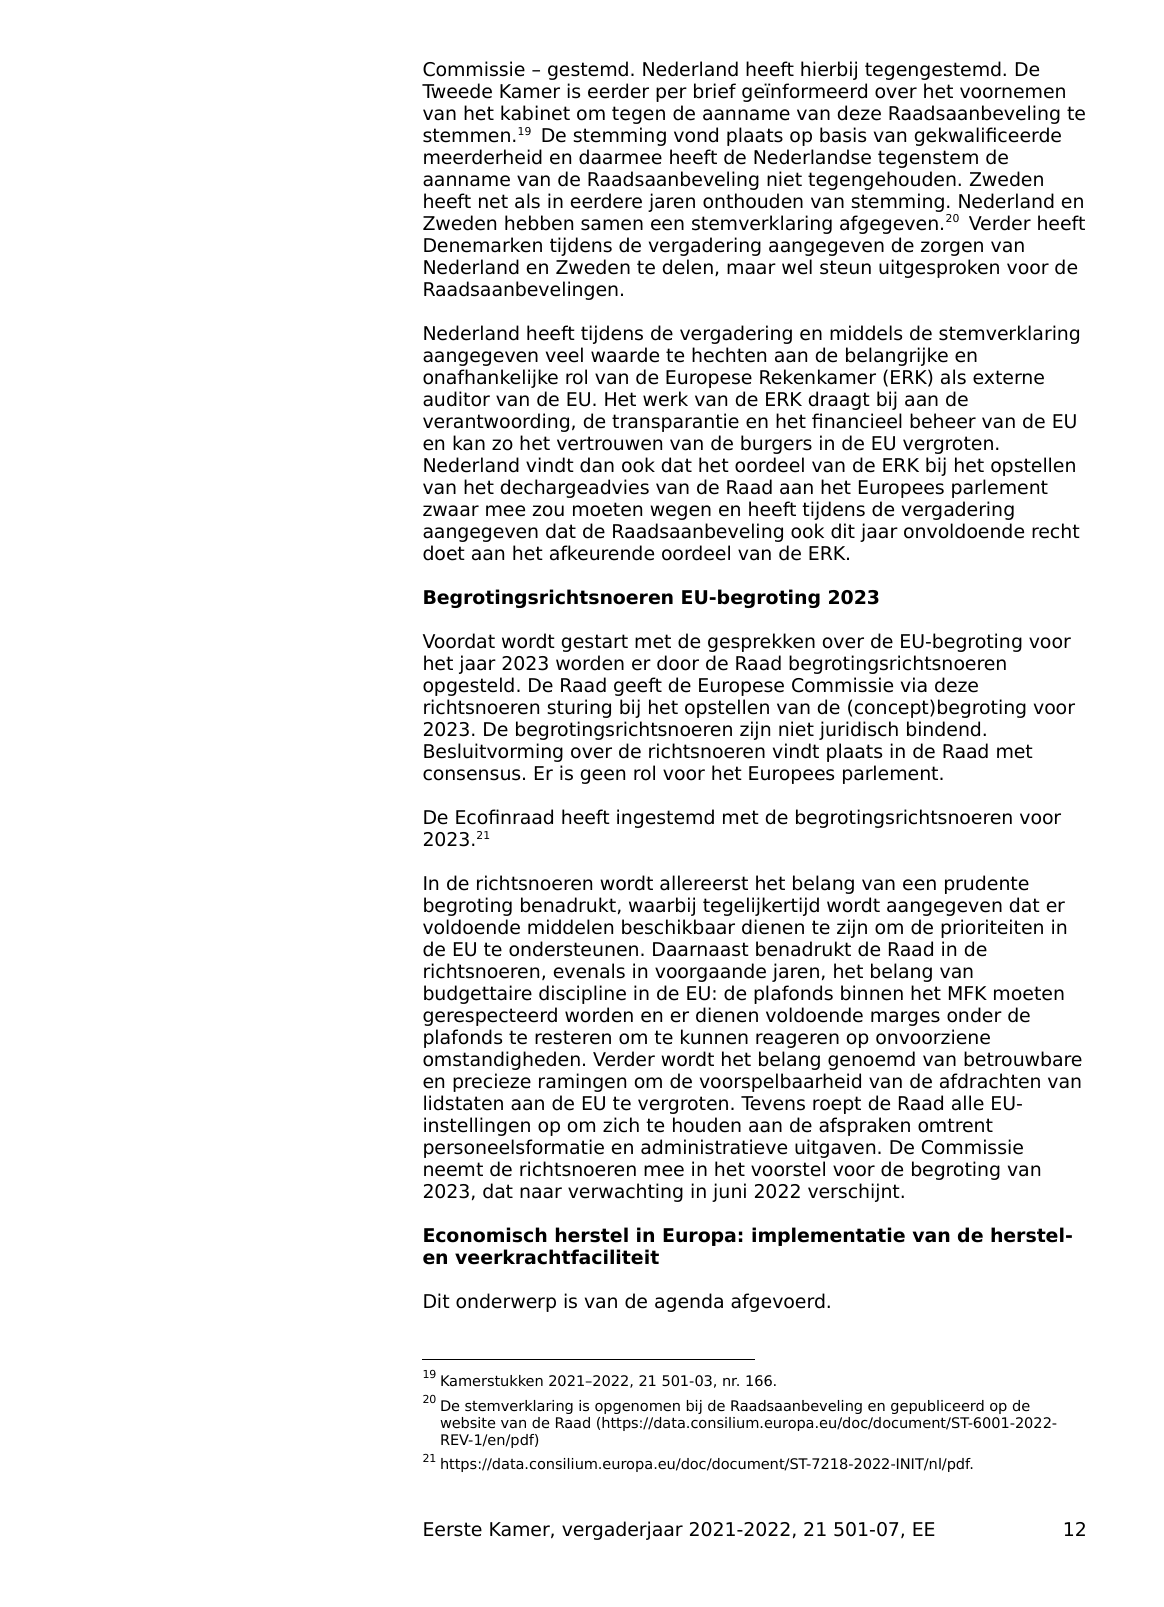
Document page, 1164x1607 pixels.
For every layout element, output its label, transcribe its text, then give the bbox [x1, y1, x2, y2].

text Kamerstukken 2021–2022, 21 501-03, nr. 166. [422, 1368, 1087, 1391]
text Voordat wordt gestart met de gesprekken over de EU-begroting voor het jaar 2023 worden er door de Raad begrotingsrichtsnoeren opgesteld. De Raad geeft de Europese Commissie via deze richtsnoeren sturing bij het opstellen van de (concept)begroting voor 2023. De begrotingsrichtsnoeren zijn niet juridisch bindend. Besluitvorming over de richtsnoeren vindt plaats in de Raad met consensus. Er is geen rol voor het Europees parlement. [422, 631, 1087, 785]
subtitle Economisch herstel in Europa: implementatie van de herstel- en veerkrachtfaciliteit [422, 1225, 1087, 1269]
text https://data.consilium.europa.eu/doc/document/ST-7218-2022-INIT/nl/pdf. [422, 1452, 1087, 1474]
text Nederland heeft tijdens de vergadering en middels de stemverklaring aangegeven veel waarde te hechten aan de belangrijke en onafhankelijke rol van de Europese Rekenkamer (ERK) als externe auditor van de EU. Het werk van de ERK draagt bij aan de verantwoording, de transparantie en het financieel beheer van de EU en kan zo het vertrouwen van de burgers in de EU vergroten. Nederland vindt dan ook dat het oordeel van de ERK bij het opstellen van het dechargeadvies van de Raad aan het Europees parlement zwaar mee zou moeten wegen en heeft tijdens de vergadering aangegeven dat de Raadsaanbeveling ook dit jaar onvoldoende recht doet aan het afkeurende oordeel van de ERK. [422, 323, 1087, 565]
text De Ecofinraad heeft ingestemd met de begrotingsrichtsnoeren voor 2023. [422, 807, 1087, 851]
text In de richtsnoeren wordt allereerst het belang van een prudente begroting benadrukt, waarbij tegelijkertijd wordt aangegeven dat er voldoende middelen beschikbaar dienen te zijn om de prioriteiten in de EU te ondersteunen. Daarnaast benadrukt de Raad in de richtsnoeren, evenals in voorgaande jaren, het belang van budgettaire discipline in de EU: de plafonds binnen het MFK moeten gerespecteerd worden en er dienen voldoende marges onder de plafonds te resteren om te kunnen reageren op onvoorziene omstandigheden. Verder wordt het belang genoemd van betrouwbare en precieze ramingen om de voorspelbaarheid van de afdrachten van lidstaten aan de EU te vergroten. Tevens roept de Raad alle EU-instellingen op om zich te houden aan de afspraken omtrent personeelsformatie en administratieve uitgaven. De Commissie neemt de richtsnoeren mee in het voorstel voor de begroting van 2023, dat naar verwachting in juni 2022 verschijnt. [422, 873, 1087, 1203]
text Commissie – gestemd. Nederland heeft hierbij tegengestemd. De Tweede Kamer is eerder per brief geïnformeerd over het voornemen van het kabinet om tegen de aanname van deze Raadsaanbeveling te stemmen. De stemming vond plaats op basis van gekwalificeerde meerderheid en daarmee heeft de Nederlandse tegenstem de aanname van de Raadsaanbeveling niet tegengehouden. Zweden heeft net als in eerdere jaren onthouden van stemming. Nederland en Zweden hebben samen een stemverklaring afgegeven. Verder heeft Denemarken tijdens de vergadering aangegeven de zorgen van Nederland en Zweden te delen, maar wel steun uitgesproken voor de Raadsaanbevelingen. [422, 59, 1087, 301]
subtitle Begrotingsrichtsnoeren EU-begroting 2023 [422, 587, 1087, 609]
text De stemverklaring is opgenomen bij de Raadsaanbeveling en gepubliceerd op de website van de Raad (https://data.consilium.europa.eu/doc/document/ST-6001-2022-REV-1/en/pdf) [422, 1393, 1087, 1449]
text Dit onderwerp is van de agenda afgevoerd. [422, 1291, 1087, 1313]
